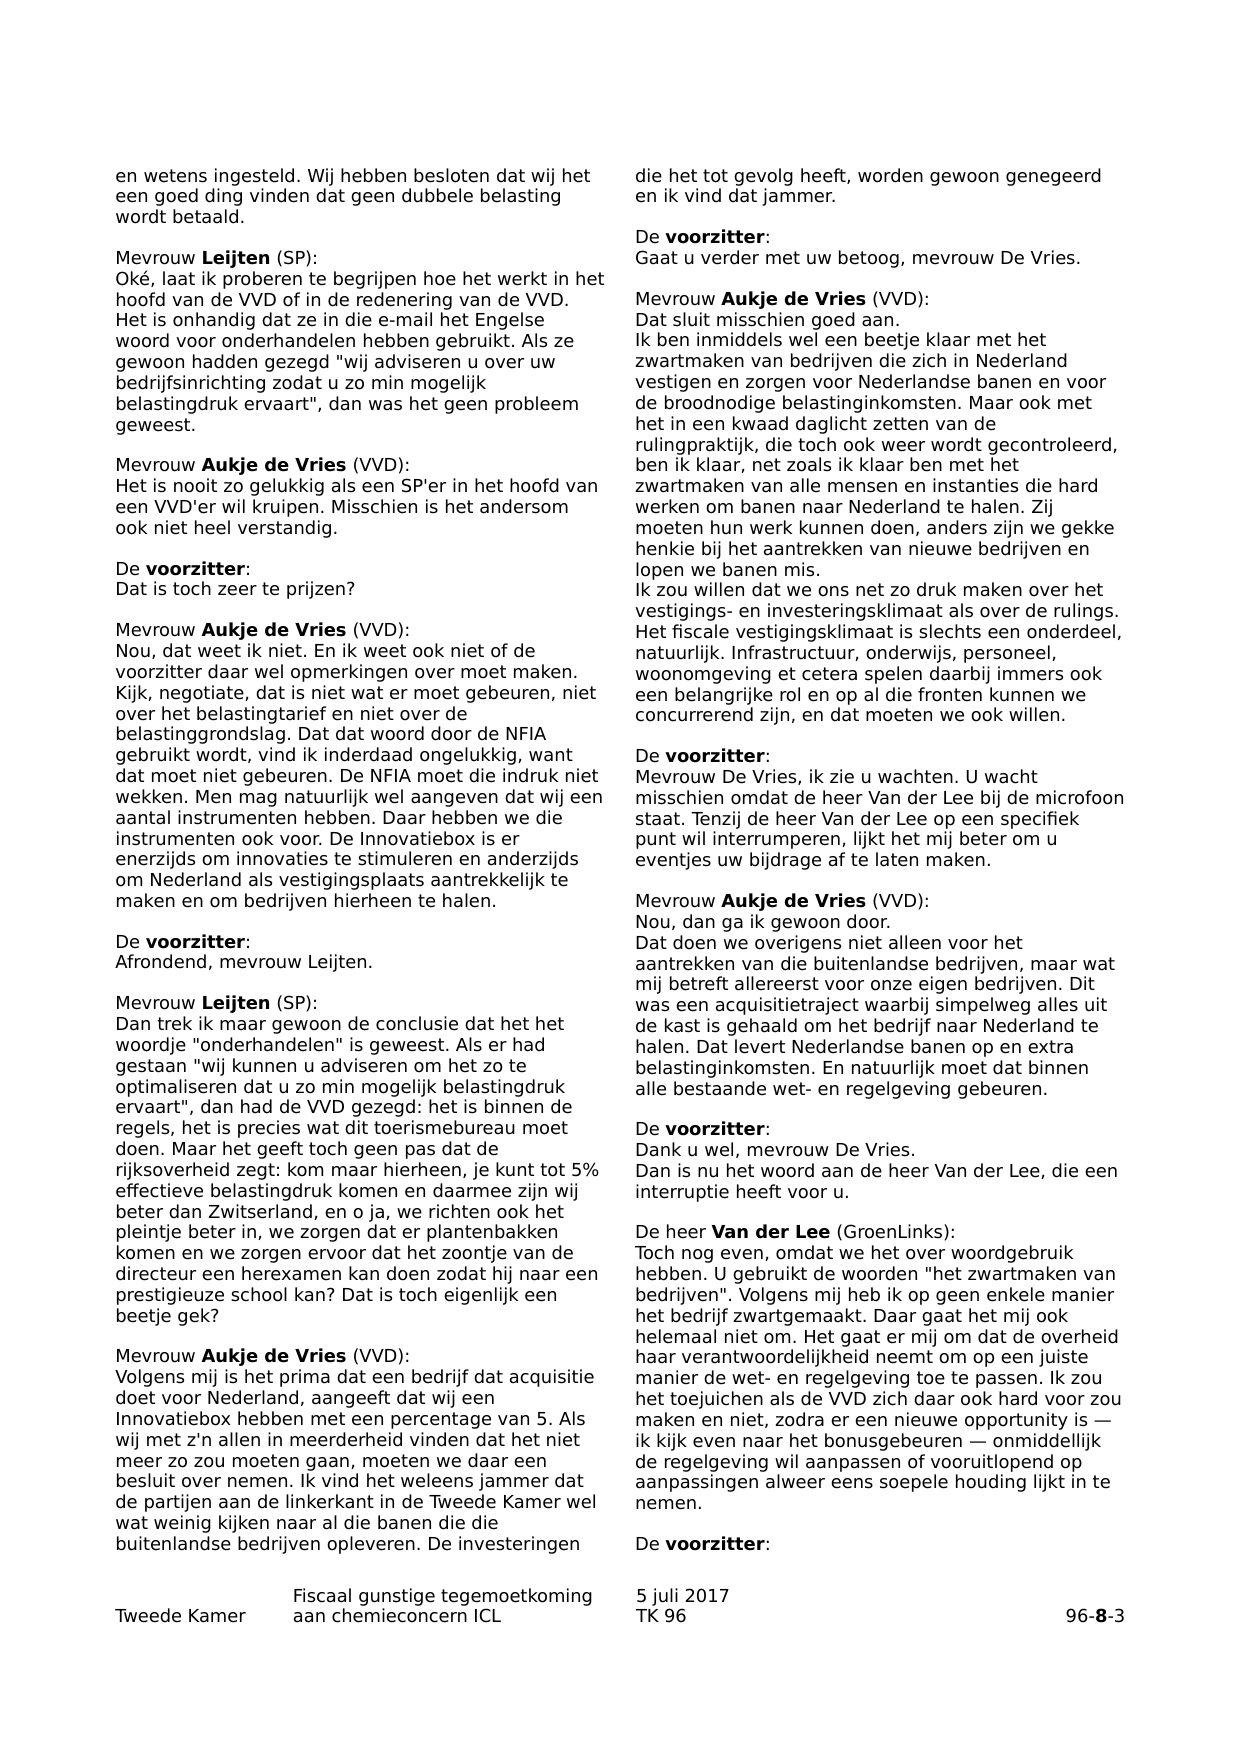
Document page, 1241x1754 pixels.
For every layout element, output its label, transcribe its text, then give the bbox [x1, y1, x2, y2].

text Dan trek ik maar gewoon de conclusie dat het het woordje "onderhandelen" is geweest. Als er had gestaan "wij kunnen u adviseren om het zo te optimaliseren dat u zo min mogelijk belastingdruk ervaart", dan had de VVD gezegd: het is binnen de regels, het is precies wat dit toerismebureau moet doen. Maar het geeft toch geen pas dat de rijksoverheid zegt: kom maar hierheen, je kunt tot 5% effectieve belastingdruk komen en daarmee zijn wij beter dan Zwitserland, en o ja, we richten ook het pleintje beter in, we zorgen dat er plantenbakken komen en we zorgen ervoor dat het zoontje van de directeur een herexamen kan doen zodat hij naar een prestigieuze school kan? Dat is toch eigenlijk een beetje gek? [115, 1014, 605, 1326]
text De voorzitter: [635, 1119, 1125, 1140]
text Dat is toch zeer te prijzen? [115, 579, 605, 600]
text Ik zou willen dat we ons net zo druk maken over het vestigings- en investeringsklimaat als over de rulings. Het fiscale vestigingsklimaat is slechts een onderdeel, natuurlijk. Infrastructuur, onderwijs, personeel, woonomgeving et cetera spelen daarbij immers ook een belangrijke rol en op al die fronten kunnen we concurrerend zijn, en dat moeten we ook willen. [635, 580, 1125, 726]
text Dat doen we overigens niet alleen voor het aantrekken van die buitenlandse bedrijven, maar wat mij betreft allereerst voor onze eigen bedrijven. Dit was een acquisitietraject waarbij simpelweg alles uit de kast is gehaald om het bedrijf naar Nederland te halen. Dat levert Nederlandse banen op en extra belastinginkomsten. En natuurlijk moet dat binnen alle bestaande wet- en regelgeving gebeuren. [635, 932, 1125, 1099]
text Mevrouw Aukje de Vries (VVD): [115, 1346, 605, 1367]
text Nou, dat weet ik niet. En ik weet ook niet of de voorzitter daar wel opmerkingen over moet maken. [115, 641, 605, 682]
text Ik ben inmiddels wel een beetje klaar met het zwartmaken van bedrijven die zich in Nederland vestigen en zorgen voor Nederlandse banen en voor de broodnodige belastinginkomsten. Maar ook met het in een kwaad daglicht zetten van de rulingpraktijk, die toch ook weer wordt gecontroleerd, ben ik klaar, net zoals ik klaar ben met het zwartmaken van alle mensen en instanties die hard werken om banen naar Nederland te halen. Zij moeten hun werk kunnen doen, anders zijn we gekke henkie bij het aantrekken van nieuwe bedrijven en lopen we banen mis. [635, 330, 1125, 580]
text Mevrouw Leijten (SP): [115, 248, 605, 268]
text Toch nog even, omdat we het over woordgebruik hebben. U gebruikt de woorden "het zwartmaken van bedrijven". Volgens mij heb ik op geen enkele manier het bedrijf zwartgemaakt. Daar gaat het mij ook helemaal niet om. Het gaat er mij om dat de overheid haar verantwoordelijkheid neemt om op een juiste manier de wet- en regelgeving toe te passen. Ik zou het toejuichen als de VVD zich daar ook hard voor zou maken en niet, zodra er een nieuwe opportunity is — ik kijk even naar het bonusgebeuren — onmiddellijk de regelgeving wil aanpassen of vooruitlopend op aanpassingen alweer eens soepele houding lijkt in te nemen. [635, 1243, 1125, 1514]
text Kijk, negotiate, dat is niet wat er moet gebeuren, niet over het belastingtarief en niet over de belastinggrondslag. Dat dat woord door de NFIA gebruikt wordt, vind ik inderdaad ongelukkig, want dat moet niet gebeuren. De NFIA moet die indruk niet wekken. Men mag natuurlijk wel aangeven dat wij een aantal instrumenten hebben. Daar hebben we die instrumenten ook voor. De Innovatiebox is er enerzijds om innovaties te stimuleren en anderzijds om Nederland als vestigingsplaats aantrekkelijk te maken en om bedrijven hierheen te halen. [115, 682, 605, 912]
text Gaat u verder met uw betoog, mevrouw De Vries. [635, 248, 1125, 268]
text Mevrouw Aukje de Vries (VVD): [115, 620, 605, 641]
text Dan is nu het woord aan de heer Van der Lee, die een interruptie heeft voor u. [635, 1161, 1125, 1202]
text De heer Van der Lee (GroenLinks): [635, 1222, 1125, 1243]
text De voorzitter: [635, 1534, 1125, 1554]
text Dat sluit misschien goed aan. [635, 309, 1125, 330]
text Mevrouw Aukje de Vries (VVD): [635, 891, 1125, 912]
text De voorzitter: [115, 558, 605, 579]
text en wetens ingesteld. Wij hebben besloten dat wij het een goed ding vinden dat geen dubbele belasting wordt betaald. [115, 165, 605, 228]
text De voorzitter: [635, 227, 1125, 248]
text Oké, laat ik proberen te begrijpen hoe het werkt in het hoofd van de VVD of in de redenering van de VVD. Het is onhandig dat ze in die e-mail het Engelse woord voor onderhandelen hebben gebruikt. Als ze gewoon hadden gezegd "wij adviseren u over uw bedrijfsinrichting zodat u zo min mogelijk belastingdruk ervaart", dan was het geen probleem geweest. [115, 268, 605, 435]
text Nou, dan ga ik gewoon door. [635, 912, 1125, 932]
text Mevrouw Leijten (SP): [115, 993, 605, 1014]
text Mevrouw Aukje de Vries (VVD): [635, 288, 1125, 309]
text De voorzitter: [115, 932, 605, 952]
text Dank u wel, mevrouw De Vries. [635, 1140, 1125, 1161]
text Afrondend, mevrouw Leijten. [115, 952, 605, 973]
text Volgens mij is het prima dat een bedrijf dat acquisitie doet voor Nederland, aangeeft dat wij een Innovatiebox hebben met een percentage van 5. Als wij met z'n allen in meerderheid vinden dat het niet meer zo zou moeten gaan, moeten we daar een besluit over nemen. Ik vind het weleens jammer dat de partijen aan de linkerkant in de Tweede Kamer wel wat weinig kijken naar al die banen die die buitenlandse bedrijven opleveren. De investeringen [115, 1367, 605, 1554]
text Mevrouw Aukje de Vries (VVD): [115, 455, 605, 476]
text Mevrouw De Vries, ik zie u wachten. U wacht misschien omdat de heer Van der Lee bij de microfoon staat. Tenzij de heer Van der Lee op een specifiek punt wil interrumperen, lijkt het mij beter om u eventjes uw bijdrage af te laten maken. [635, 767, 1125, 871]
text De voorzitter: [635, 746, 1125, 767]
text die het tot gevolg heeft, worden gewoon genegeerd en ik vind dat jammer. [635, 165, 1125, 207]
text Het is nooit zo gelukkig als een SP'er in het hoofd van een VVD'er wil kruipen. Misschien is het andersom ook niet heel verstandig. [115, 476, 605, 538]
